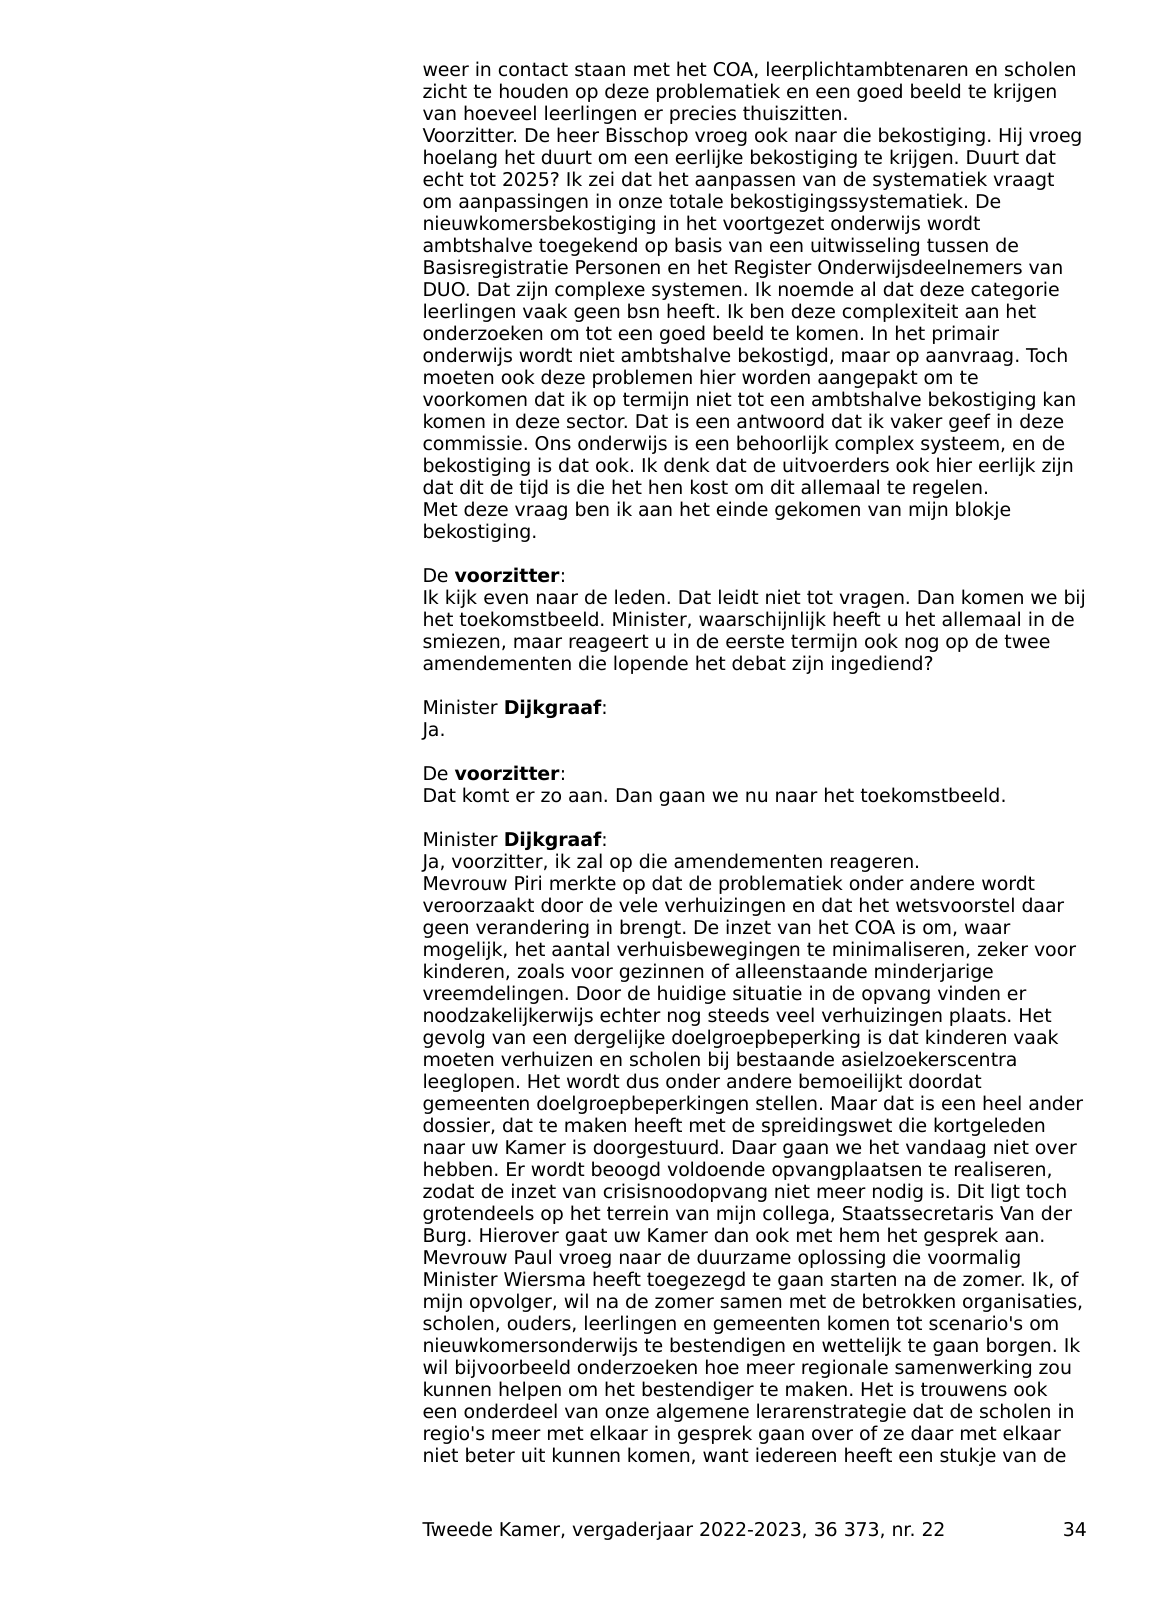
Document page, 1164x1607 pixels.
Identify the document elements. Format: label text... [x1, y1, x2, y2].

text weer in contact staan met het COA, leerplichtambtenaren en scholen zicht te houden op deze problematiek en een goed beeld te krijgen van hoeveel leerlingen er precies thuiszitten. [422, 59, 1087, 125]
text Met deze vraag ben ik aan het einde gekomen van mijn blokje bekostiging. [422, 499, 1087, 543]
text De voorzitter: [422, 763, 1087, 785]
text Mevrouw Paul vroeg naar de duurzame oplossing die voormalig Minister Wiersma heeft toegezegd te gaan starten na de zomer. Ik, of mijn opvolger, wil na de zomer samen met de betrokken organisaties, scholen, ouders, leerlingen en gemeenten komen tot scenario's om nieuwkomersonderwijs te bestendigen en wettelijk te gaan borgen. Ik wil bijvoorbeeld onderzoeken hoe meer regionale samenwerking zou kunnen helpen om het bestendiger te maken. Het is trouwens ook een onderdeel van onze algemene lerarenstrategie dat de scholen in regio's meer met elkaar in gesprek gaan over of ze daar met elkaar niet beter uit kunnen komen, want iedereen heeft een stukje van de [422, 1247, 1087, 1467]
text Mevrouw Piri merkte op dat de problematiek onder andere wordt veroorzaakt door de vele verhuizingen en dat het wetsvoorstel daar geen verandering in brengt. De inzet van het COA is om, waar mogelijk, het aantal verhuisbewegingen te minimaliseren, zeker voor kinderen, zoals voor gezinnen of alleenstaande minderjarige vreemdelingen. Door de huidige situatie in de opvang vinden er noodzakelijkerwijs echter nog steeds veel verhuizingen plaats. Het gevolg van een dergelijke doelgroepbeperking is dat kinderen vaak moeten verhuizen en scholen bij bestaande asielzoekerscentra leeglopen. Het wordt dus onder andere bemoeilijkt doordat gemeenten doelgroepbeperkingen stellen. Maar dat is een heel ander dossier, dat te maken heeft met de spreidingswet die kortgeleden naar uw Kamer is doorgestuurd. Daar gaan we het vandaag niet over hebben. Er wordt beoogd voldoende opvangplaatsen te realiseren, zodat de inzet van crisisnoodopvang niet meer nodig is. Dit ligt toch grotendeels op het terrein van mijn collega, Staatssecretaris Van der Burg. Hierover gaat uw Kamer dan ook met hem het gesprek aan. [422, 873, 1087, 1247]
text Dat komt er zo aan. Dan gaan we nu naar het toekomstbeeld. [422, 785, 1087, 807]
text Ik kijk even naar de leden. Dat leidt niet tot vragen. Dan komen we bij het toekomstbeeld. Minister, waarschijnlijk heeft u het allemaal in de smiezen, maar reageert u in de eerste termijn ook nog op de twee amendementen die lopende het debat zijn ingediend? [422, 587, 1087, 675]
text De voorzitter: [422, 565, 1087, 587]
text Voorzitter. De heer Bisschop vroeg ook naar die bekostiging. Hij vroeg hoelang het duurt om een eerlijke bekostiging te krijgen. Duurt dat echt tot 2025? Ik zei dat het aanpassen van de systematiek vraagt om aanpassingen in onze totale bekostigingssystematiek. De nieuwkomersbekostiging in het voortgezet onderwijs wordt ambtshalve toegekend op basis van een uitwisseling tussen de Basisregistratie Personen en het Register Onderwijsdeelnemers van DUO. Dat zijn complexe systemen. Ik noemde al dat deze categorie leerlingen vaak geen bsn heeft. Ik ben deze complexiteit aan het onderzoeken om tot een goed beeld te komen. In het primair onderwijs wordt niet ambtshalve bekostigd, maar op aanvraag. Toch moeten ook deze problemen hier worden aangepakt om te voorkomen dat ik op termijn niet tot een ambtshalve bekostiging kan komen in deze sector. Dat is een antwoord dat ik vaker geef in deze commissie. Ons onderwijs is een behoorlijk complex systeem, en de bekostiging is dat ook. Ik denk dat de uitvoerders ook hier eerlijk zijn dat dit de tijd is die het hen kost om dit allemaal te regelen. [422, 125, 1087, 499]
text Minister Dijkgraaf: [422, 697, 1087, 719]
text Minister Dijkgraaf: [422, 829, 1087, 851]
text Ja. [422, 719, 1087, 741]
text Ja, voorzitter, ik zal op die amendementen reageren. [422, 851, 1087, 873]
